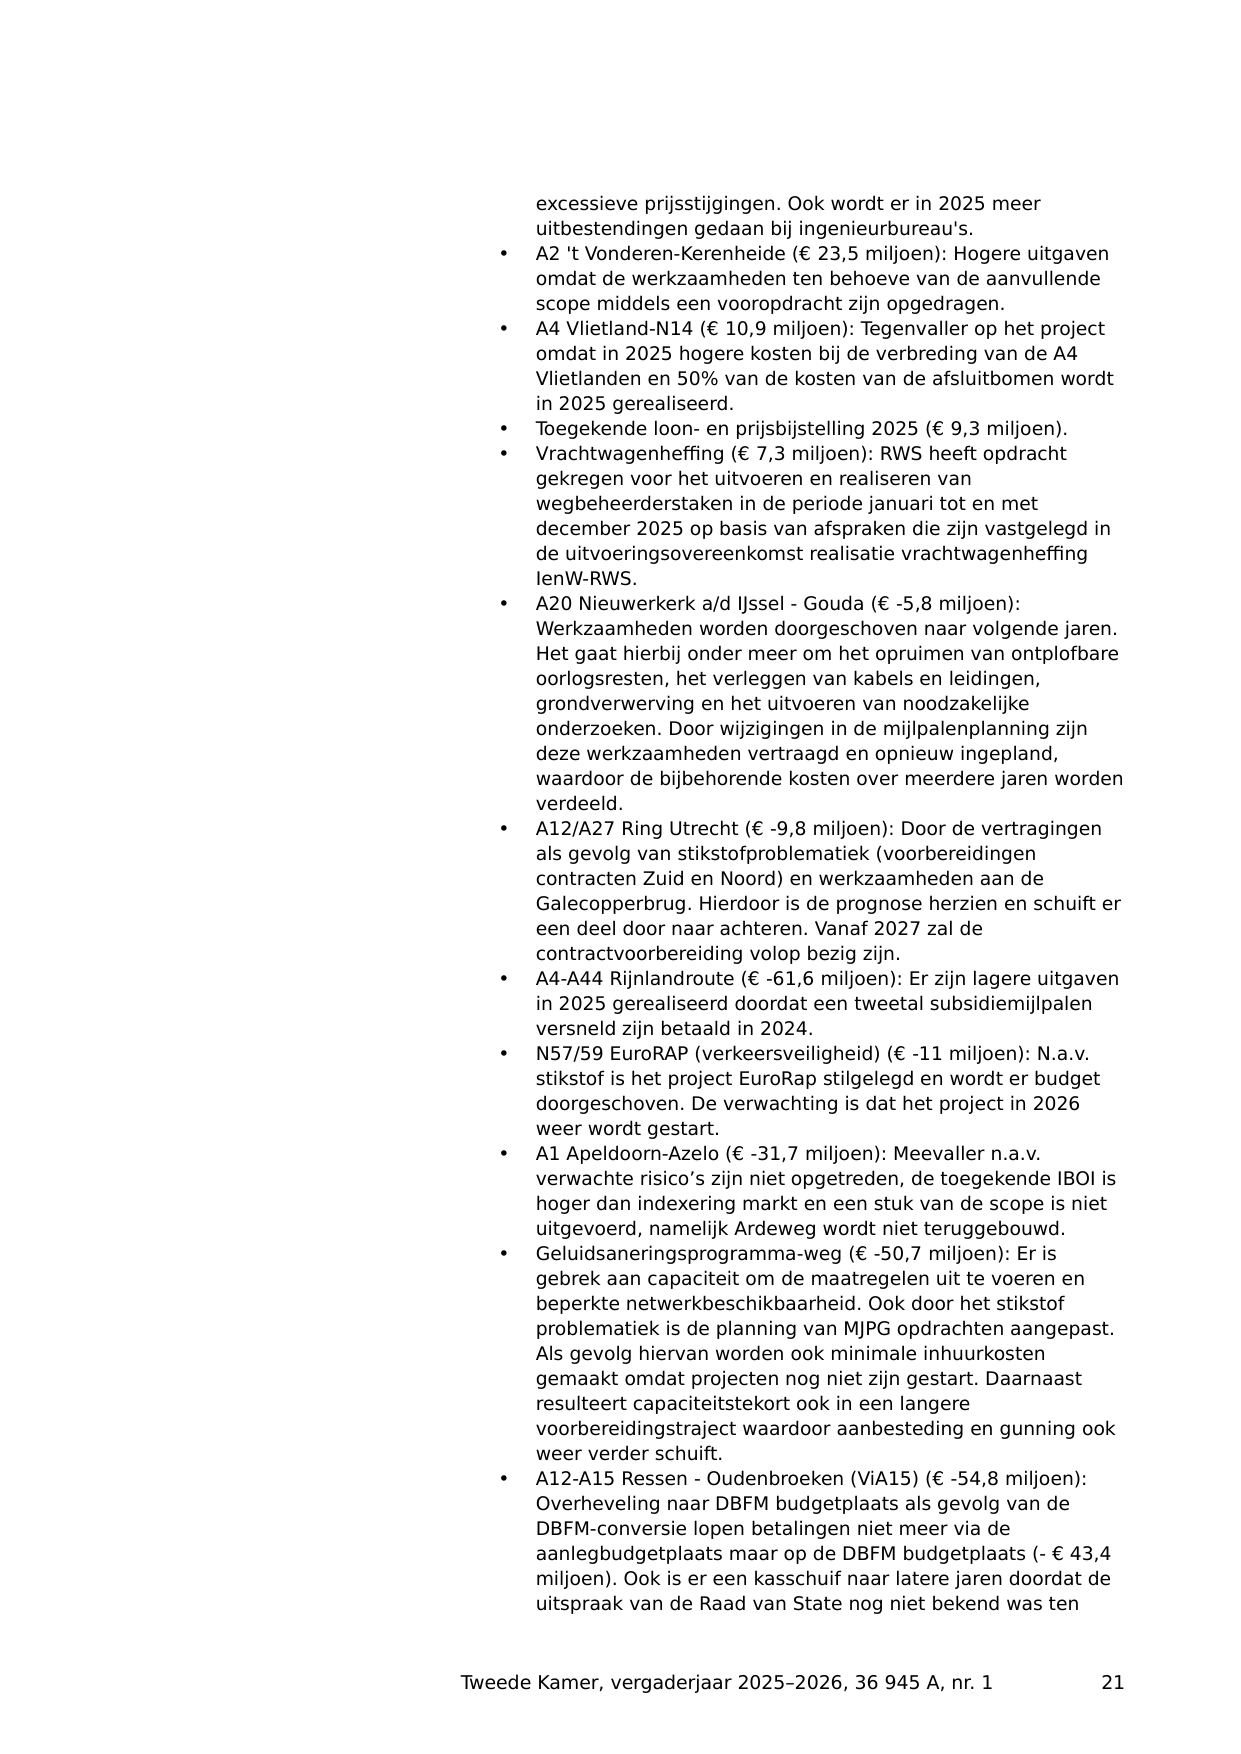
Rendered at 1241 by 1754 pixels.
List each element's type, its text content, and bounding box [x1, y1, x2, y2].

list Toegekende loon- en prĳsbĳstelling 2025 (€ 9,3 miljoen). [498, 416, 1125, 441]
list Geluidsaneringsprogramma-weg (€ -50,7 miljoen): Er is gebrek aan capaciteit om de maatregelen uit te voeren en beperkte netwerkbeschikbaarheid. Ook door het stikstof problematiek is de planning van MJPG opdrachten aangepast. Als gevolg hiervan worden ook minimale inhuurkosten gemaakt omdat projecten nog niet zijn gestart. Daarnaast resulteert capaciteitstekort ook in een langere voorbereidingstraject waardoor aanbesteding en gunning ook weer verder schuift. [498, 1241, 1125, 1466]
list A2 't Vonderen-Kerenheide (€ 23,5 miljoen): Hogere uitgaven omdat de werkzaamheden ten behoeve van de aanvullende scope middels een vooropdracht zijn opgedragen. [498, 241, 1125, 316]
list A12-A15 Ressen - Oudenbroeken (ViA15) (€ -54,8 miljoen): Overheveling naar DBFM budgetplaats als gevolg van de DBFM-conversie lopen betalingen niet meer via de aanlegbudgetplaats maar op de DBFM budgetplaats (- € 43,4 miljoen). Ook is er een kasschuif naar latere jaren doordat de uitspraak van de Raad van State nog niet bekend was ten [498, 1466, 1125, 1616]
list A4-A44 Rijnlandroute (€ -61,6 miljoen): Er zijn lagere uitgaven in 2025 gerealiseerd doordat een tweetal subsidiemijlpalen versneld zijn betaald in 2024. [498, 966, 1125, 1041]
list A4 Vlietland-N14 (€ 10,9 miljoen): Tegenvaller op het project omdat in 2025 hogere kosten bij de verbreding van de A4 Vlietlanden en 50% van de kosten van de afsluitbomen wordt in 2025 gerealiseerd. [498, 316, 1125, 416]
list Vrachtwagenheffing (€ 7,3 miljoen): RWS heeft opdracht gekregen voor het uitvoeren en realiseren van wegbeheerderstaken in de periode januari tot en met december 2025 op basis van afspraken die zijn vastgelegd in de uitvoeringsovereenkomst realisatie vrachtwagenheffing IenW-RWS. [498, 441, 1125, 591]
list A12/A27 Ring Utrecht (€ -9,8 miljoen): Door de vertragingen als gevolg van stikstofproblematiek (voorbereidingen contracten Zuid en Noord) en werkzaamheden aan de Galecopperbrug. Hierdoor is de prognose herzien en schuift er een deel door naar achteren. Vanaf 2027 zal de contractvoorbereiding volop bezig zijn. [498, 816, 1125, 966]
list N57/59 EuroRAP (verkeersveiligheid) (€ -11 miljoen): N.a.v. stikstof is het project EuroRap stilgelegd en wordt er budget doorgeschoven. De verwachting is dat het project in 2026 weer wordt gestart. [498, 1041, 1125, 1141]
list A1 Apeldoorn-Azelo (€ -31,7 miljoen): Meevaller n.a.v. verwachte risico’s zijn niet opgetreden, de toegekende IBOI is hoger dan indexering markt en een stuk van de scope is niet uitgevoerd, namelijk Ardeweg wordt niet teruggebouwd. [498, 1141, 1125, 1241]
list A20 Nieuwerkerk a/d IJssel - Gouda (€ -5,8 miljoen): Werkzaamheden worden doorgeschoven naar volgende jaren. Het gaat hierbij onder meer om het opruimen van ontplofbare oorlogsresten, het verleggen van kabels en leidingen, grondverwerving en het uitvoeren van noodzakelijke onderzoeken. Door wijzigingen in de mijlpalenplanning zijn deze werkzaamheden vertraagd en opnieuw ingepland, waardoor de bijbehorende kosten over meerdere jaren worden verdeeld. [498, 591, 1125, 816]
list excessieve prijsstijgingen. Ook wordt er in 2025 meer uitbestendingen gedaan bij ingenieurbureau's. [498, 191, 1125, 241]
